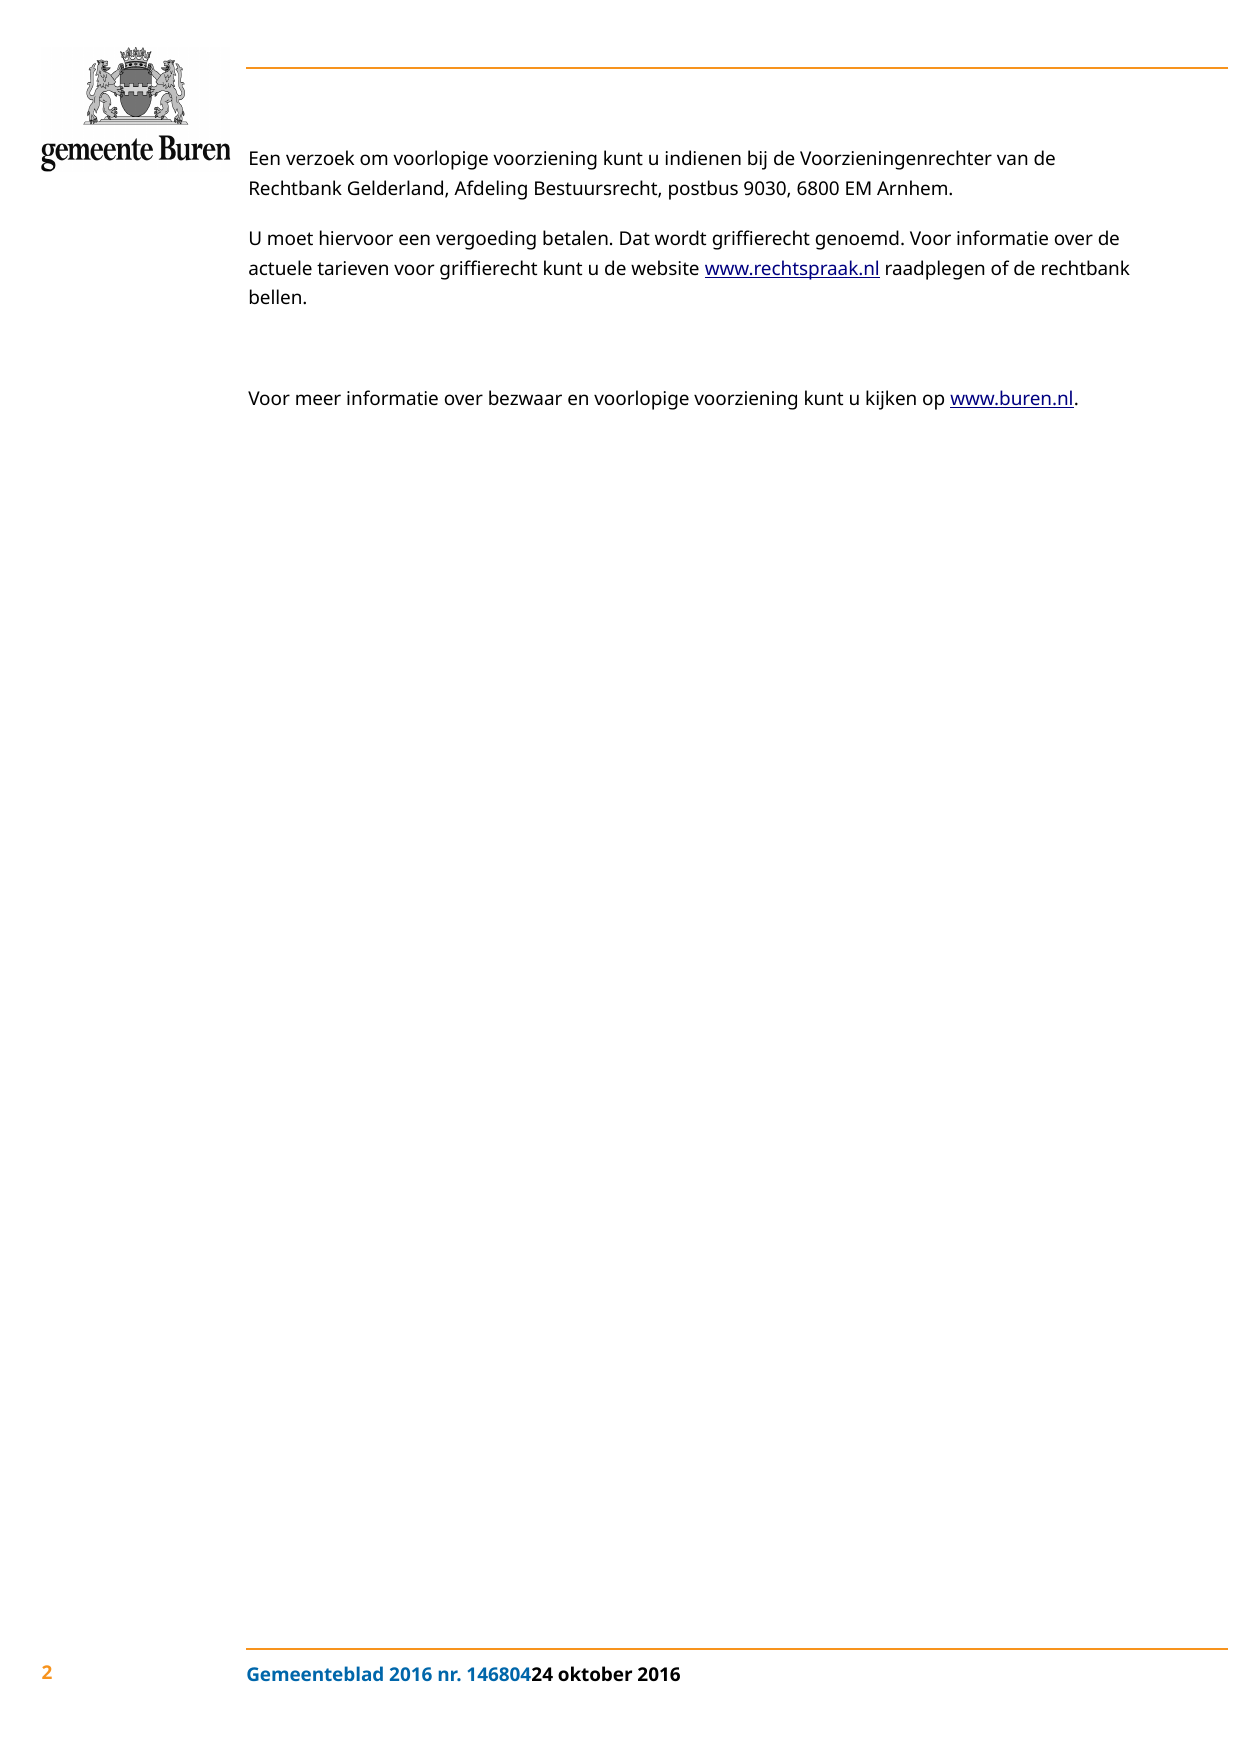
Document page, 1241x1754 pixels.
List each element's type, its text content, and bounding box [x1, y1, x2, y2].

text Voor meer informatie over bezwaar en voorlopige voorziening kunt u kijken op www.buren.nl. [248, 385, 1152, 411]
text Een verzoek om voorlopige voorziening kunt u indienen bij de Voorzieningenrechter van de Rechtbank Gelderland, Afdeling Bestuursrecht, postbus 9030, 6800 EM Arnhem. [248, 145, 1152, 201]
picture [41, 47, 231, 172]
text U moet hiervoor een vergoeding betalen. Dat wordt griffierecht genoemd. Voor informatie over de actuele tarieven voor griffierecht kunt u de website www.rechtspraak.nl raadplegen of de rechtbank bellen. [248, 225, 1152, 310]
